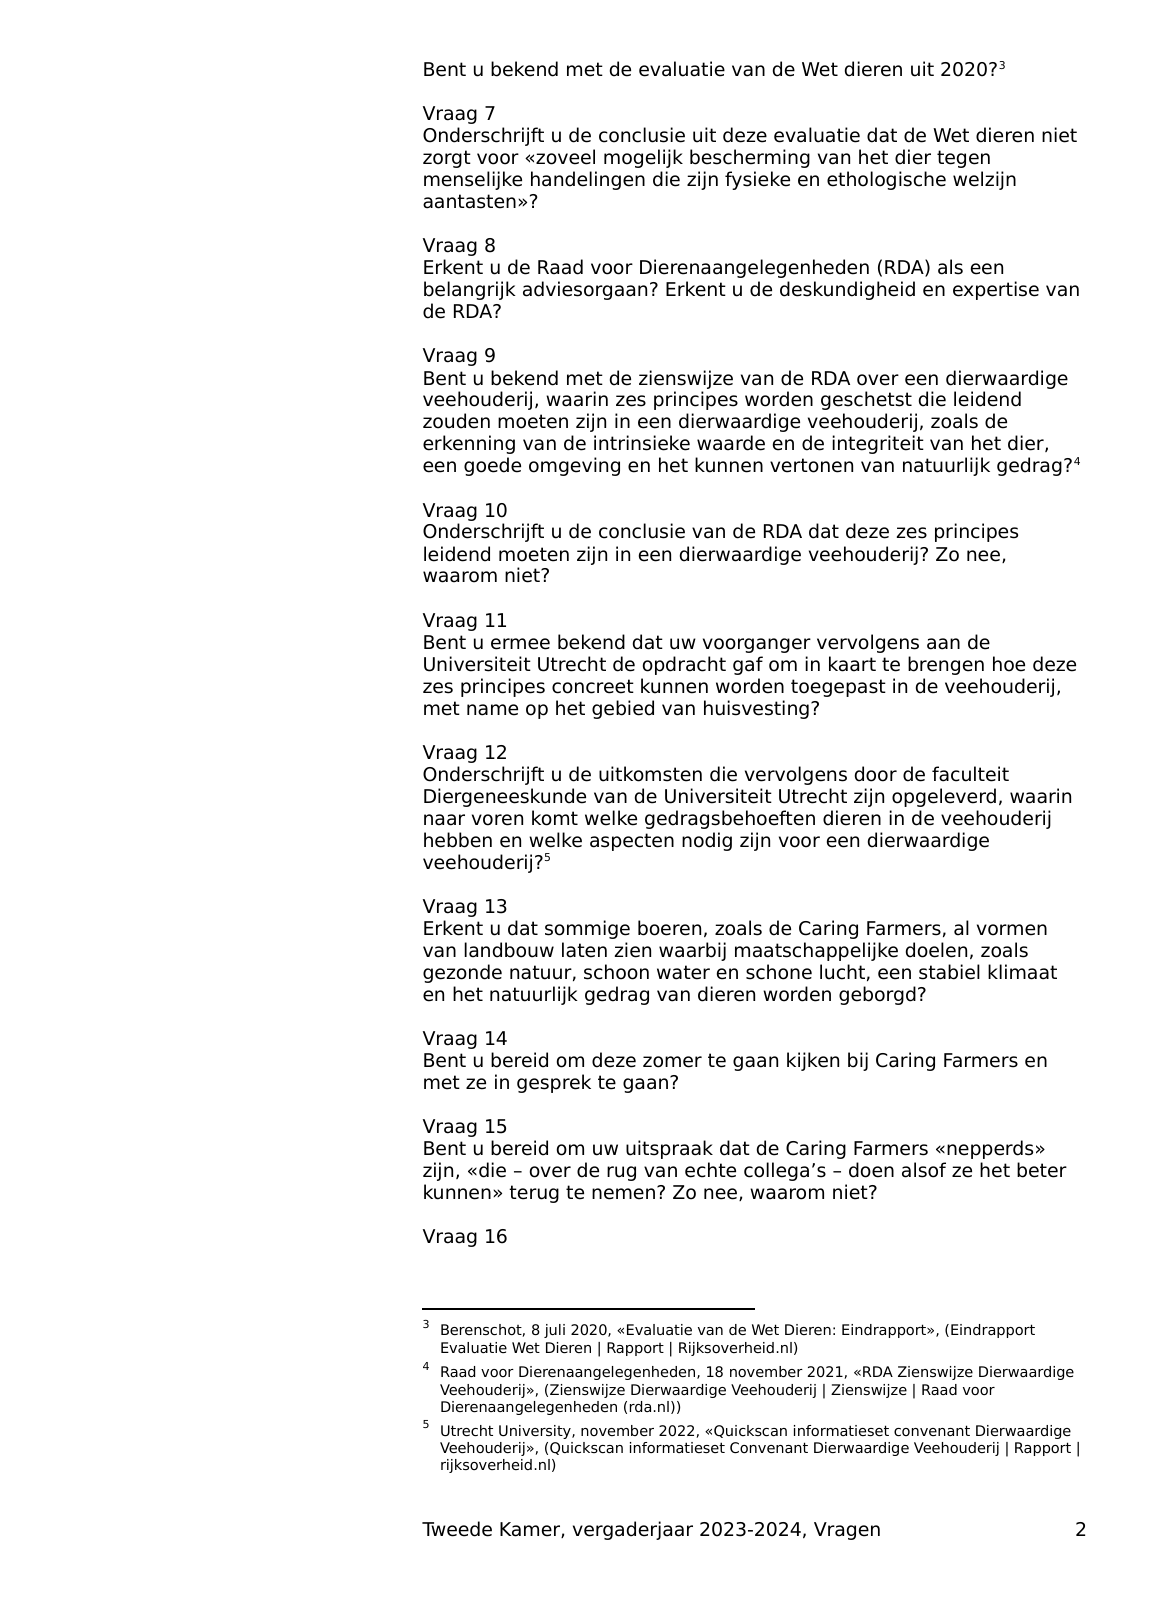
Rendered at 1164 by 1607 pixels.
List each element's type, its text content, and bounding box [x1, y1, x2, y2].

text Vraag 14 [422, 1028, 1087, 1050]
text Vraag 15 [422, 1116, 1087, 1138]
text Vraag 8 [422, 235, 1087, 257]
text Onderschrijft u de conclusie van de RDA dat deze zes principes leidend moeten zijn in een dierwaardige veehouderij? Zo nee, waarom niet? [422, 521, 1087, 587]
text Bent u bereid om uw uitspraak dat de Caring Farmers «nepperds» zijn, «die – over de rug van echte collega’s – doen alsof ze het beter kunnen» terug te nemen? Zo nee, waarom niet? [422, 1138, 1087, 1204]
text Bent u bereid om deze zomer te gaan kijken bij Caring Farmers en met ze in gesprek te gaan? [422, 1050, 1087, 1094]
text Onderschrijft u de conclusie uit deze evaluatie dat de Wet dieren niet zorgt voor «zoveel mogelijk bescherming van het dier tegen menselijke handelingen die zijn fysieke en ethologische welzijn aantasten»? [422, 125, 1087, 213]
text Bent u ermee bekend dat uw voorganger vervolgens aan de Universiteit Utrecht de opdracht gaf om in kaart te brengen hoe deze zes principes concreet kunnen worden toegepast in de veehouderij, met name op het gebied van huisvesting? [422, 632, 1087, 719]
text Berenschot, 8 juli 2020, «Evaluatie van de Wet Dieren: Eindrapport», (Eindrapport Evaluatie Wet Dieren | Rapport | Rijksoverheid.nl) [422, 1318, 1087, 1357]
text Vraag 12 [422, 742, 1087, 764]
text Bent u bekend met de zienswijze van de RDA over een dierwaardige veehouderij, waarin zes principes worden geschetst die leidend zouden moeten zijn in een dierwaardige veehouderij, zoals de erkenning van de intrinsieke waarde en de integriteit van het dier, een goede omgeving en het kunnen vertonen van natuurlijk gedrag? [422, 367, 1087, 477]
text Vraag 9 [422, 345, 1087, 367]
text Erkent u de Raad voor Dierenaangelegenheden (RDA) als een belangrijk adviesorgaan? Erkent u de deskundigheid en expertise van de RDA? [422, 257, 1087, 323]
text Vraag 13 [422, 896, 1087, 918]
text Raad voor Dierenaangelegenheden, 18 november 2021, «RDA Zienswijze Dierwaardige Veehouderij», (Zienswijze Dierwaardige Veehouderij | Zienswijze | Raad voor Dierenaangelegenheden (rda.nl)) [422, 1360, 1087, 1416]
text Utrecht University, november 2022, «Quickscan informatieset convenant Dierwaardige Veehouderij», (Quickscan informatieset Convenant Dierwaardige Veehouderij | Rapport | rijksoverheid.nl) [422, 1418, 1087, 1474]
text Vraag 7 [422, 103, 1087, 125]
text Bent u bekend met de evaluatie van de Wet dieren uit 2020? [422, 59, 1087, 81]
text Vraag 10 [422, 499, 1087, 521]
text Vraag 16 [422, 1226, 1087, 1248]
text Vraag 11 [422, 609, 1087, 632]
text Erkent u dat sommige boeren, zoals de Caring Farmers, al vormen van landbouw laten zien waarbij maatschappelijke doelen, zoals gezonde natuur, schoon water en schone lucht, een stabiel klimaat en het natuurlijk gedrag van dieren worden geborgd? [422, 918, 1087, 1006]
text Onderschrijft u de uitkomsten die vervolgens door de faculteit Diergeneeskunde van de Universiteit Utrecht zijn opgeleverd, waarin naar voren komt welke gedragsbehoeften dieren in de veehouderij hebben en welke aspecten nodig zijn voor een dierwaardige veehouderij? [422, 764, 1087, 873]
